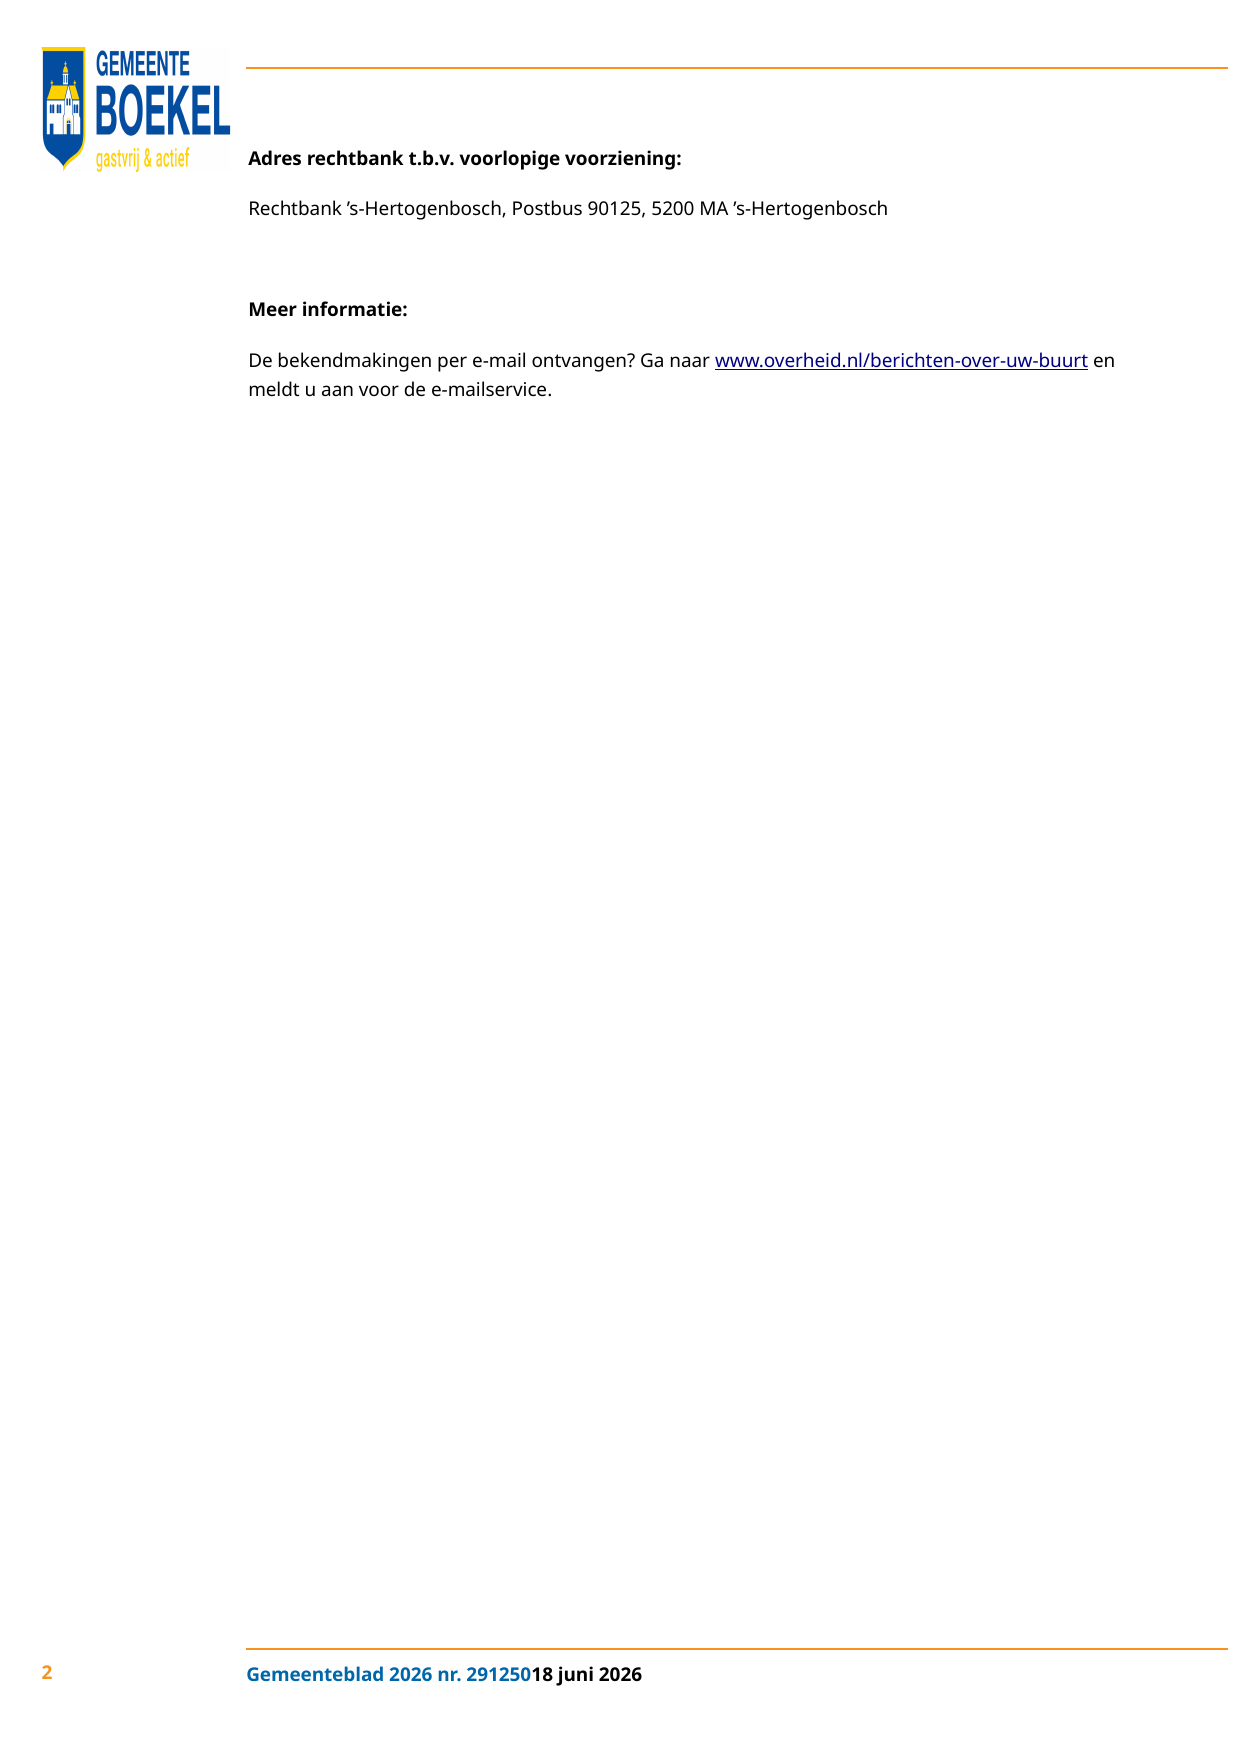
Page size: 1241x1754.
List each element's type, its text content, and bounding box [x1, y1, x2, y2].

text De bekendmakingen per e-mail ontvangen? Ga naar www.overheid.nl/berichten-over-uw-buurt en meldt u aan voor de e-mailservice. [248, 347, 1152, 402]
text Meer informatie: [248, 296, 1152, 322]
text Adres rechtbank t.b.v. voorlopige voorziening: [248, 145, 1152, 171]
picture [41, 47, 231, 172]
text Rechtbank ’s-Hertogenbosch, Postbus 90125, 5200 MA ’s-Hertogenbosch [248, 196, 1152, 221]
